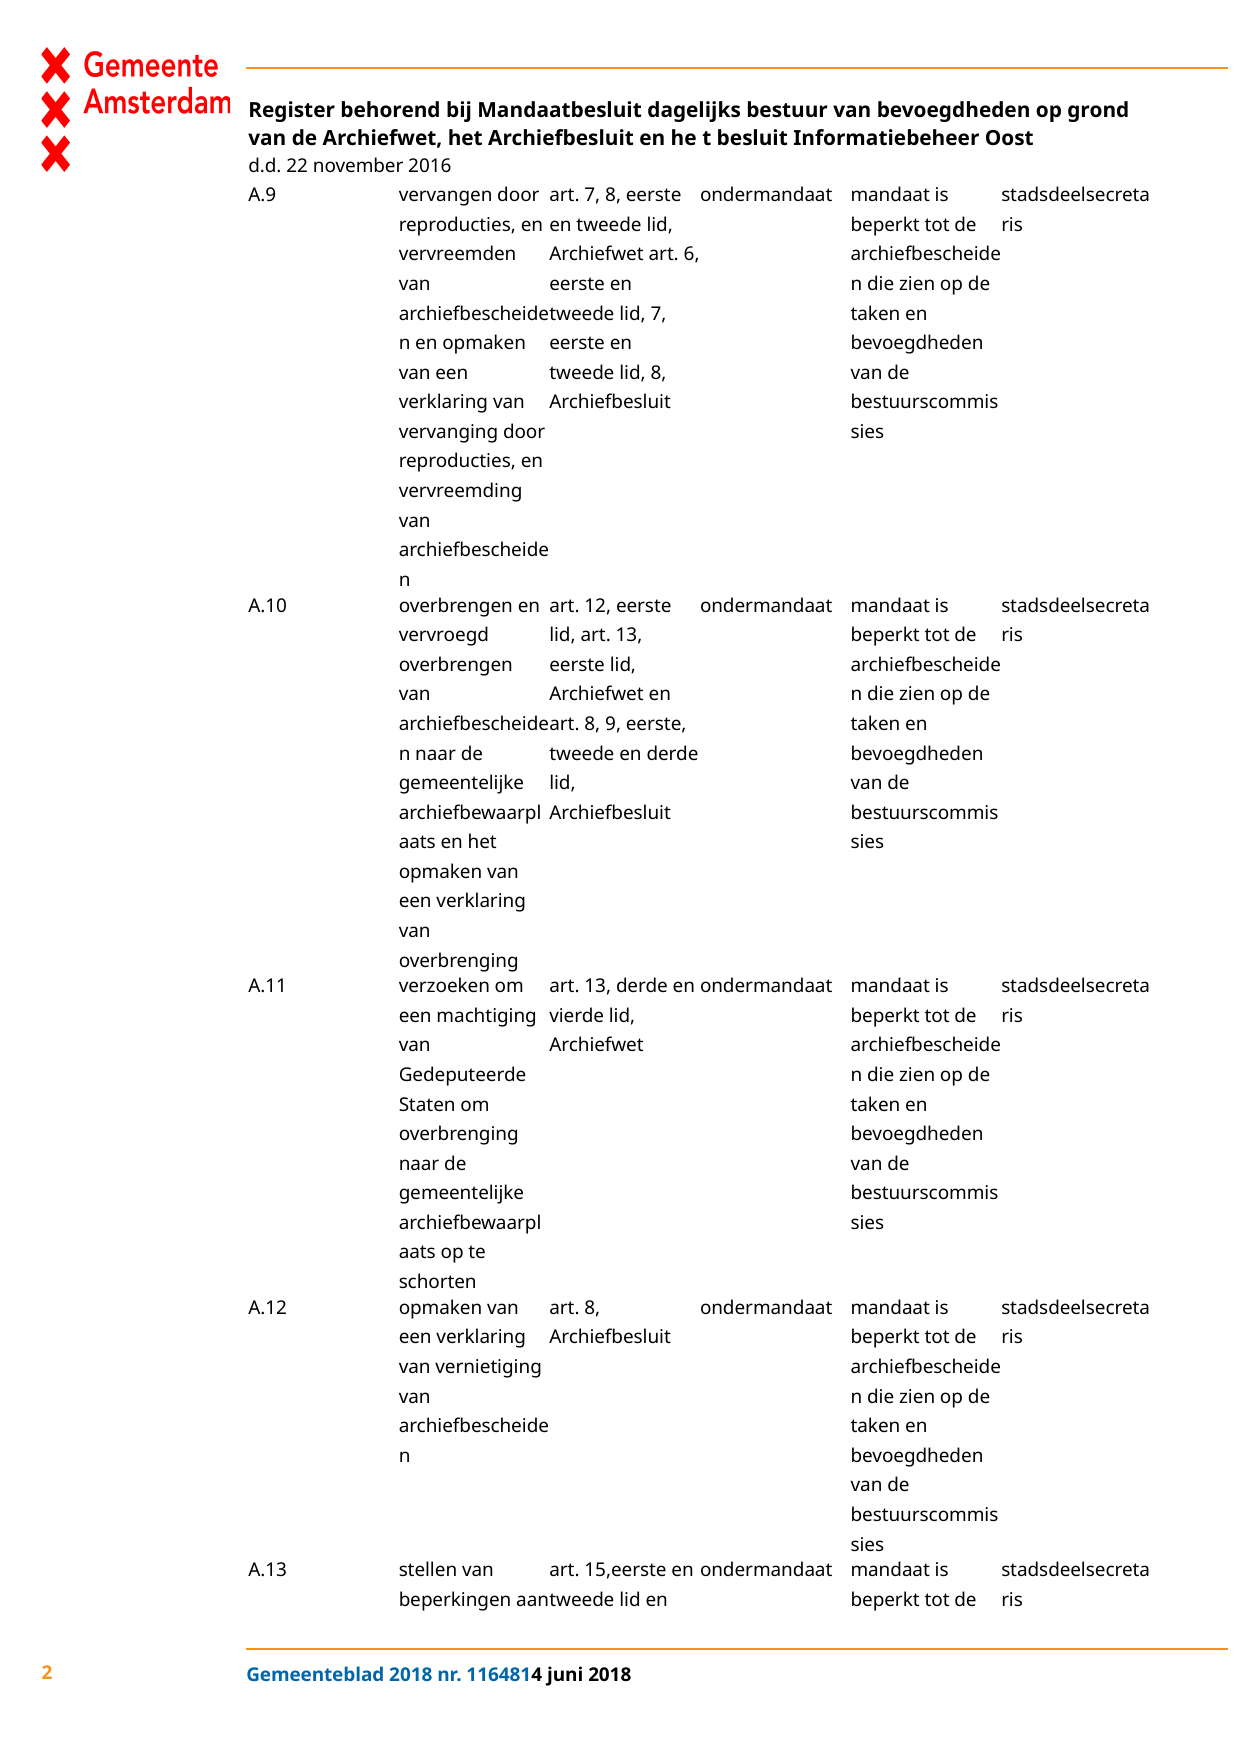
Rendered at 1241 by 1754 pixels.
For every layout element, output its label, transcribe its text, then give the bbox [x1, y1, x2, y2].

table_cell A.10 [248, 592, 398, 972]
table_header A.9 [248, 181, 398, 592]
table_header stadsdeelsecretaris [1001, 181, 1152, 592]
table_cell verzoeken om een machtiging van Gedeputeerde Staten om overbrenging naar de gemeentelijke archiefbewaarplaats op te schorten [399, 973, 549, 1294]
table_header vervangen door reproducties, en vervreemden van archiefbescheiden en opmaken van een verklaring van vervanging door reproducties, en vervreemding van archiefbescheiden [399, 181, 549, 592]
table_cell mandaat is beperkt tot de archiefbescheiden die zien op de taken en bevoegdheden van de bestuurscommissies [850, 592, 1001, 972]
table_cell art. 8, Archiefbesluit [549, 1294, 700, 1556]
table_cell ondermandaat [700, 1294, 850, 1556]
text d.d. 22 november 2016 [248, 152, 1152, 177]
table_header art. 7, 8, eerste en tweede lid, Archiefwet art. 6, eerste en tweede lid, 7, eerste en tweede lid, 8, Archiefbesluit [549, 181, 700, 592]
table_cell art. 13, derde en vierde lid, Archiefwet [549, 973, 700, 1294]
table_cell stadsdeelsecretaris [1001, 592, 1152, 972]
table_cell opmaken van een verklaring van vernietiging van archiefbescheiden [399, 1294, 549, 1556]
table_cell stadsdeelsecretaris [1001, 1294, 1152, 1556]
table_cell ondermandaat [700, 592, 850, 972]
table_header mandaat is beperkt tot de archiefbescheiden die zien op de taken en bevoegdheden van de bestuurscommissies [850, 181, 1001, 592]
table_header ondermandaat [700, 181, 850, 592]
table_cell stellen van beperkingen aan [399, 1556, 549, 1612]
table_cell overbrengen en vervroegd overbrengen van archiefbescheiden naar de gemeentelijke archiefbewaarplaats en het opmaken van een verklaring van overbrenging [399, 592, 549, 972]
table_cell A.11 [248, 973, 398, 1294]
table_cell A.13 [248, 1556, 398, 1612]
table_cell A.12 [248, 1294, 398, 1556]
table_cell ondermandaat [700, 973, 850, 1294]
table_cell mandaat is beperkt tot de archiefbescheiden die zien op de taken en bevoegdheden van de bestuurscommissies [850, 1294, 1001, 1556]
table_cell art. 15,eerste en tweede lid en [549, 1556, 700, 1612]
table_cell ondermandaat [700, 1556, 850, 1612]
table_cell art. 12, eerste lid, art. 13, eerste lid, Archiefwet en art. 8, 9, eerste, tweede en derde lid, Archiefbesluit [549, 592, 700, 972]
text Register behorend bij Mandaatbesluit dagelijks bestuur van bevoegdheden op grond van de Archiefwet, het Archiefbesluit en he t besluit Informatiebeheer Oost [248, 95, 1152, 152]
table_cell mandaat is beperkt tot de archiefbescheiden die zien op de taken en bevoegdheden van de bestuurscommissies [850, 973, 1001, 1294]
picture [41, 47, 231, 172]
table_cell stadsdeelsecretaris [1001, 973, 1152, 1294]
table_cell stadsdeelsecretaris [1001, 1556, 1152, 1612]
table_cell mandaat is beperkt tot de [850, 1556, 1001, 1612]
